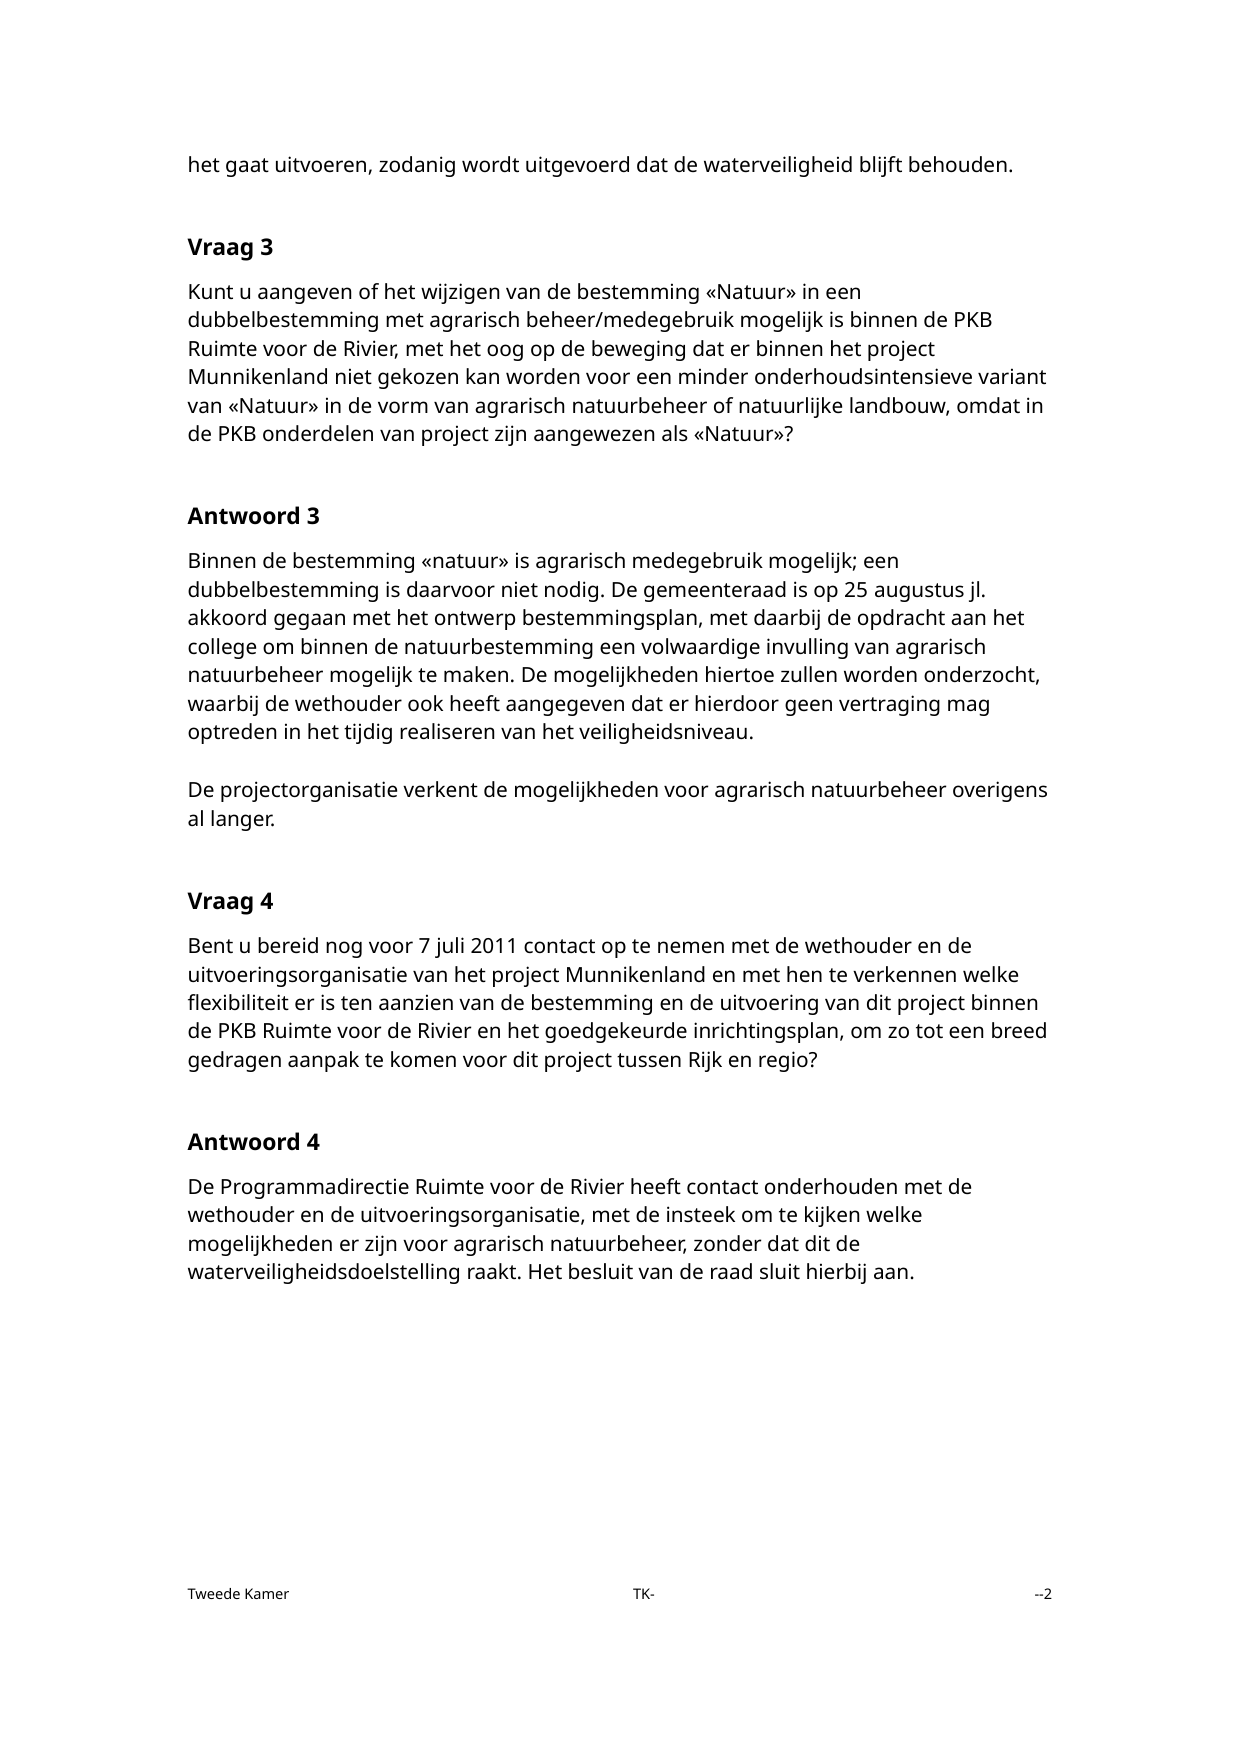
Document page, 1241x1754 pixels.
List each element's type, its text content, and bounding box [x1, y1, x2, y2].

text het gaat uitvoeren, zodanig wordt uitgevoerd dat de waterveiligheid blijft behouden. [187, 150, 1053, 178]
subtitle Vraag 4 [187, 885, 1053, 916]
text De Programmadirectie Ruimte voor de Rivier heeft contact onderhouden met de wethouder en de uitvoeringsorganisatie, met de insteek om te kijken welke mogelijkheden er zijn voor agrarisch natuurbeheer, zonder dat dit de waterveiligheidsdoelstelling raakt. Het besluit van de raad sluit hierbij aan. [187, 1172, 1053, 1286]
subtitle Vraag 3 [187, 231, 1053, 262]
subtitle Antwoord 4 [187, 1126, 1053, 1157]
subtitle Antwoord 3 [187, 500, 1053, 532]
text Binnen de bestemming «natuur» is agrarisch medegebruik mogelijk; een dubbelbestemming is daarvoor niet nodig. De gemeenteraad is op 25 augustus jl. akkoord gegaan met het ontwerp bestemmingsplan, met daarbij de opdracht aan het college om binnen de natuurbestemming een volwaardige invulling van agrarisch natuurbeheer mogelijk te maken. De mogelijkheden hiertoe zullen worden onderzocht, waarbij de wethouder ook heeft aangegeven dat er hierdoor geen vertraging mag optreden in het tijdig realiseren van het veiligheidsniveau. [187, 547, 1053, 746]
text De projectorganisatie verkent de mogelijkheden voor agrarisch natuurbeheer overigens al langer. [187, 776, 1053, 832]
text Bent u bereid nog voor 7 juli 2011 contact op te nemen met de wethouder en de uitvoeringsorganisatie van het project Munnikenland en met hen te verkennen welke flexibiliteit er is ten aanzien van de bestemming en de uitvoering van dit project binnen de PKB Ruimte voor de Rivier en het goedgekeurde inrichtingsplan, om zo tot een breed gedragen aanpak te komen voor dit project tussen Rijk en regio? [187, 931, 1053, 1073]
text Kunt u aangeven of het wijzigen van de bestemming «Natuur» in een dubbelbestemming met agrarisch beheer/medegebruik mogelijk is binnen de PKB Ruimte voor de Rivier, met het oog op de beweging dat er binnen het project Munnikenland niet gekozen kan worden voor een minder onderhoudsintensieve variant van «Natuur» in de vorm van agrarisch natuurbeheer of natuurlijke landbouw, omdat in de PKB onderdelen van project zijn aangewezen als «Natuur»? [187, 277, 1053, 448]
